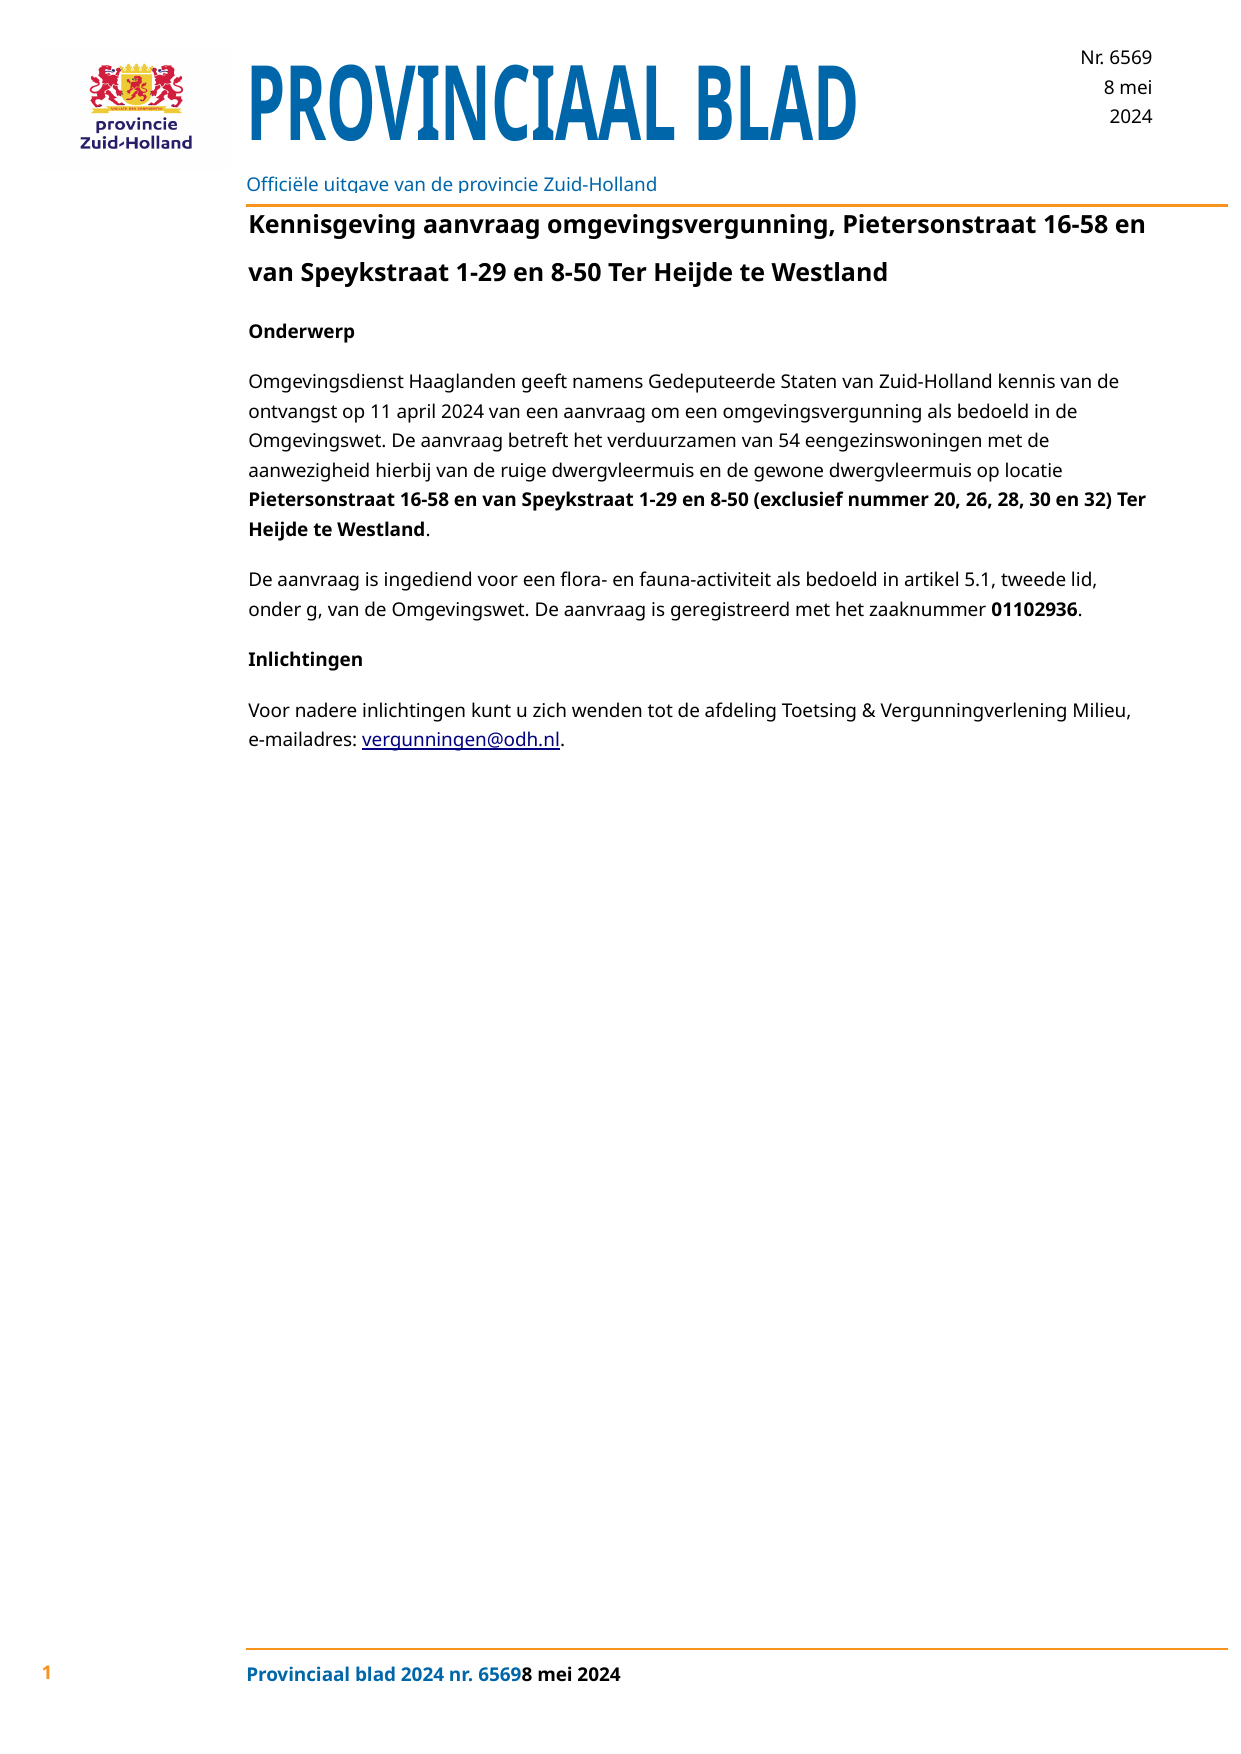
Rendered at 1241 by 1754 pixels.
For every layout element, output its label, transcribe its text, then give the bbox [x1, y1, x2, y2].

text Onderwerp [248, 318, 1152, 344]
text Omgevingsdienst Haaglanden geeft namens Gedeputeerde Staten van Zuid-Holland kennis van de ontvangst op 11 april 2024 van een aanvraag om een omgevingsvergunning als bedoeld in de Omgevingswet. De aanvraag betreft het verduurzamen van 54 eengezinswoningen met de aanwezigheid hierbij van de ruige dwergvleermuis en de gewone dwergvleermuis op locatie Pietersonstraat 16-58 en van Speykstraat 1-29 en 8-50 (exclusief nummer 20, 26, 28, 30 en 32) Ter Heijde te Westland. [248, 368, 1152, 542]
text De aanvraag is ingediend voor een flora- en fauna-activiteit als bedoeld in artikel 5.1, tweede lid, onder g, van de Omgevingswet. De aanvraag is geregistreerd met het zaaknummer 01102936. [248, 567, 1152, 622]
text Kennisgeving aanvraag omgevingsvergunning, Pietersonstraat 16-58 en van Speykstraat 1-29 en 8-50 Ter Heijde te Westland [248, 207, 1152, 288]
text Voor nadere inlichtingen kunt u zich wenden tot de afdeling Toetsing & Vergunningverlening Milieu, e-mailadres: vergunningen@odh.nl. [248, 697, 1152, 752]
text Inlichtingen [248, 647, 1152, 672]
picture [41, 47, 231, 172]
